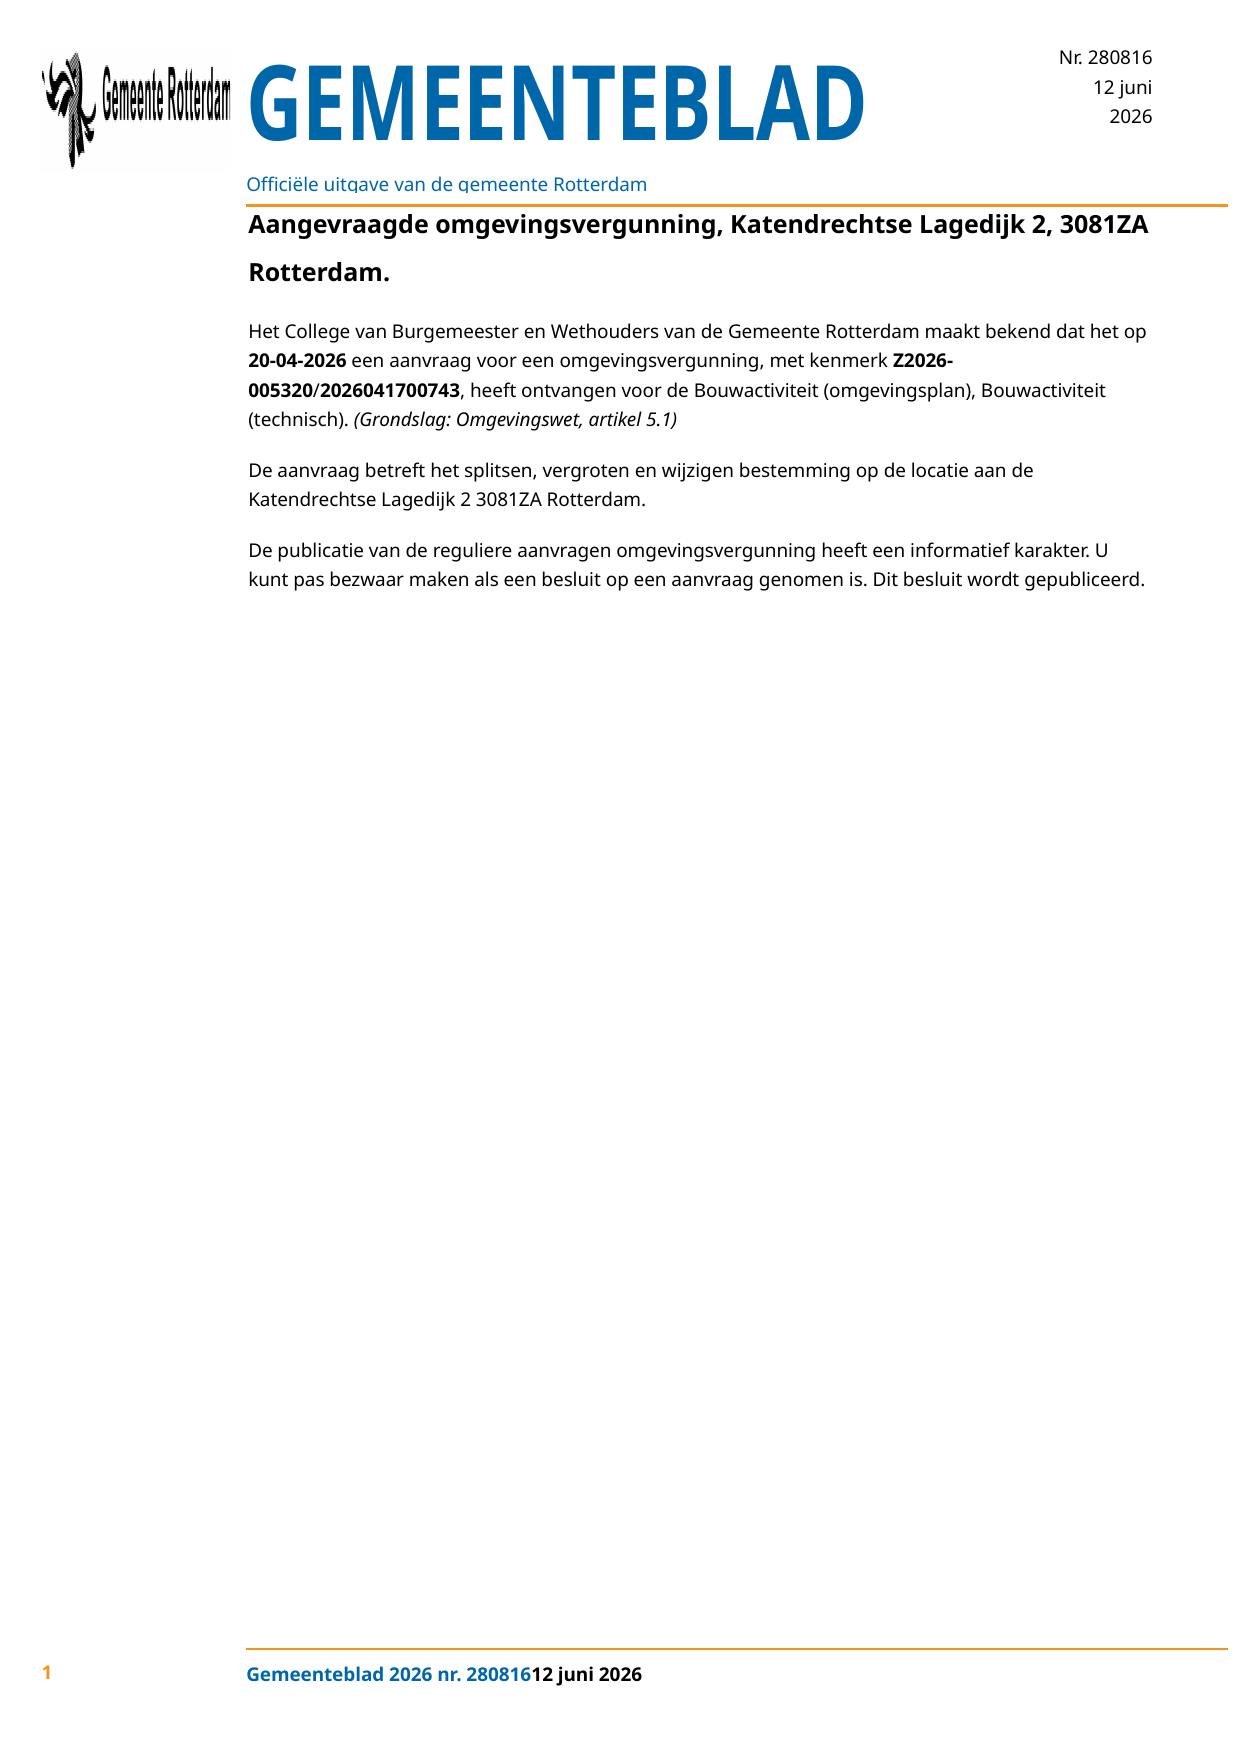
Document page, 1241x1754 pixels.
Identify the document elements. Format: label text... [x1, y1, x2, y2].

text De aanvraag betreft het splitsen, vergroten en wijzigen bestemming op de locatie aan de Katendrechtse Lagedijk 2 3081ZA Rotterdam. [248, 457, 1152, 512]
picture [41, 47, 231, 172]
text De publicatie van de reguliere aanvragen omgevingsvergunning heeft een informatief karakter. U kunt pas bezwaar maken als een besluit op een aanvraag genomen is. Dit besluit wordt gepubliceerd. [248, 537, 1152, 592]
text Aangevraagde omgevingsvergunning, Katendrechtse Lagedijk 2, 3081ZA Rotterdam. [248, 207, 1152, 288]
text Het College van Burgemeester en Wethouders van de Gemeente Rotterdam maakt bekend dat het op 20-04-2026 een aanvraag voor een omgevingsvergunning, met kenmerk Z2026-005320/2026041700743, heeft ontvangen voor de Bouwactiviteit (omgevingsplan), Bouwactiviteit (technisch). (Grondslag: Omgevingswet, artikel 5.1) [248, 318, 1152, 432]
